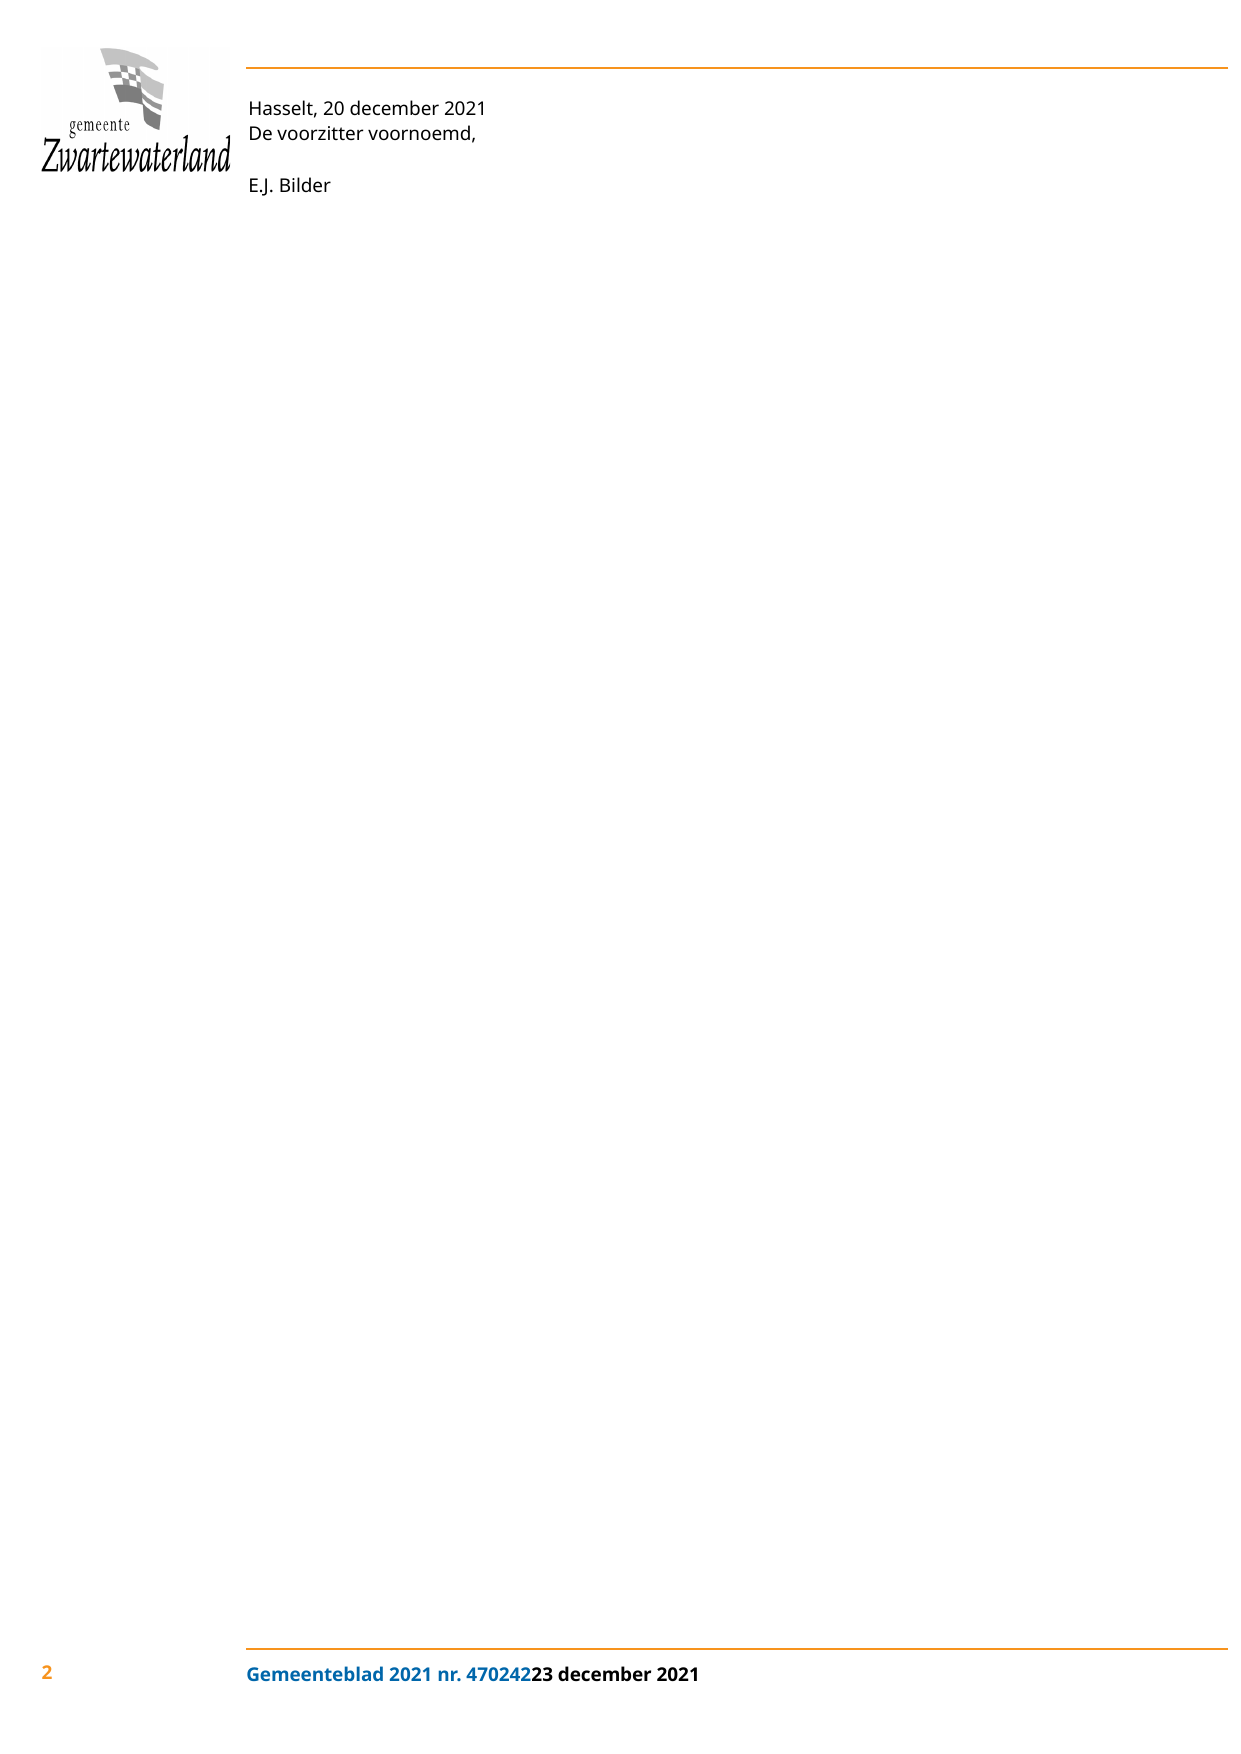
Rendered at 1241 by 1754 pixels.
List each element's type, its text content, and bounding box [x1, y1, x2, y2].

text De voorzitter voornoemd, [248, 121, 1152, 146]
text Hasselt, 20 december 2021 [248, 95, 1152, 121]
text E.J. Bilder [248, 172, 1152, 198]
picture [41, 47, 231, 172]
